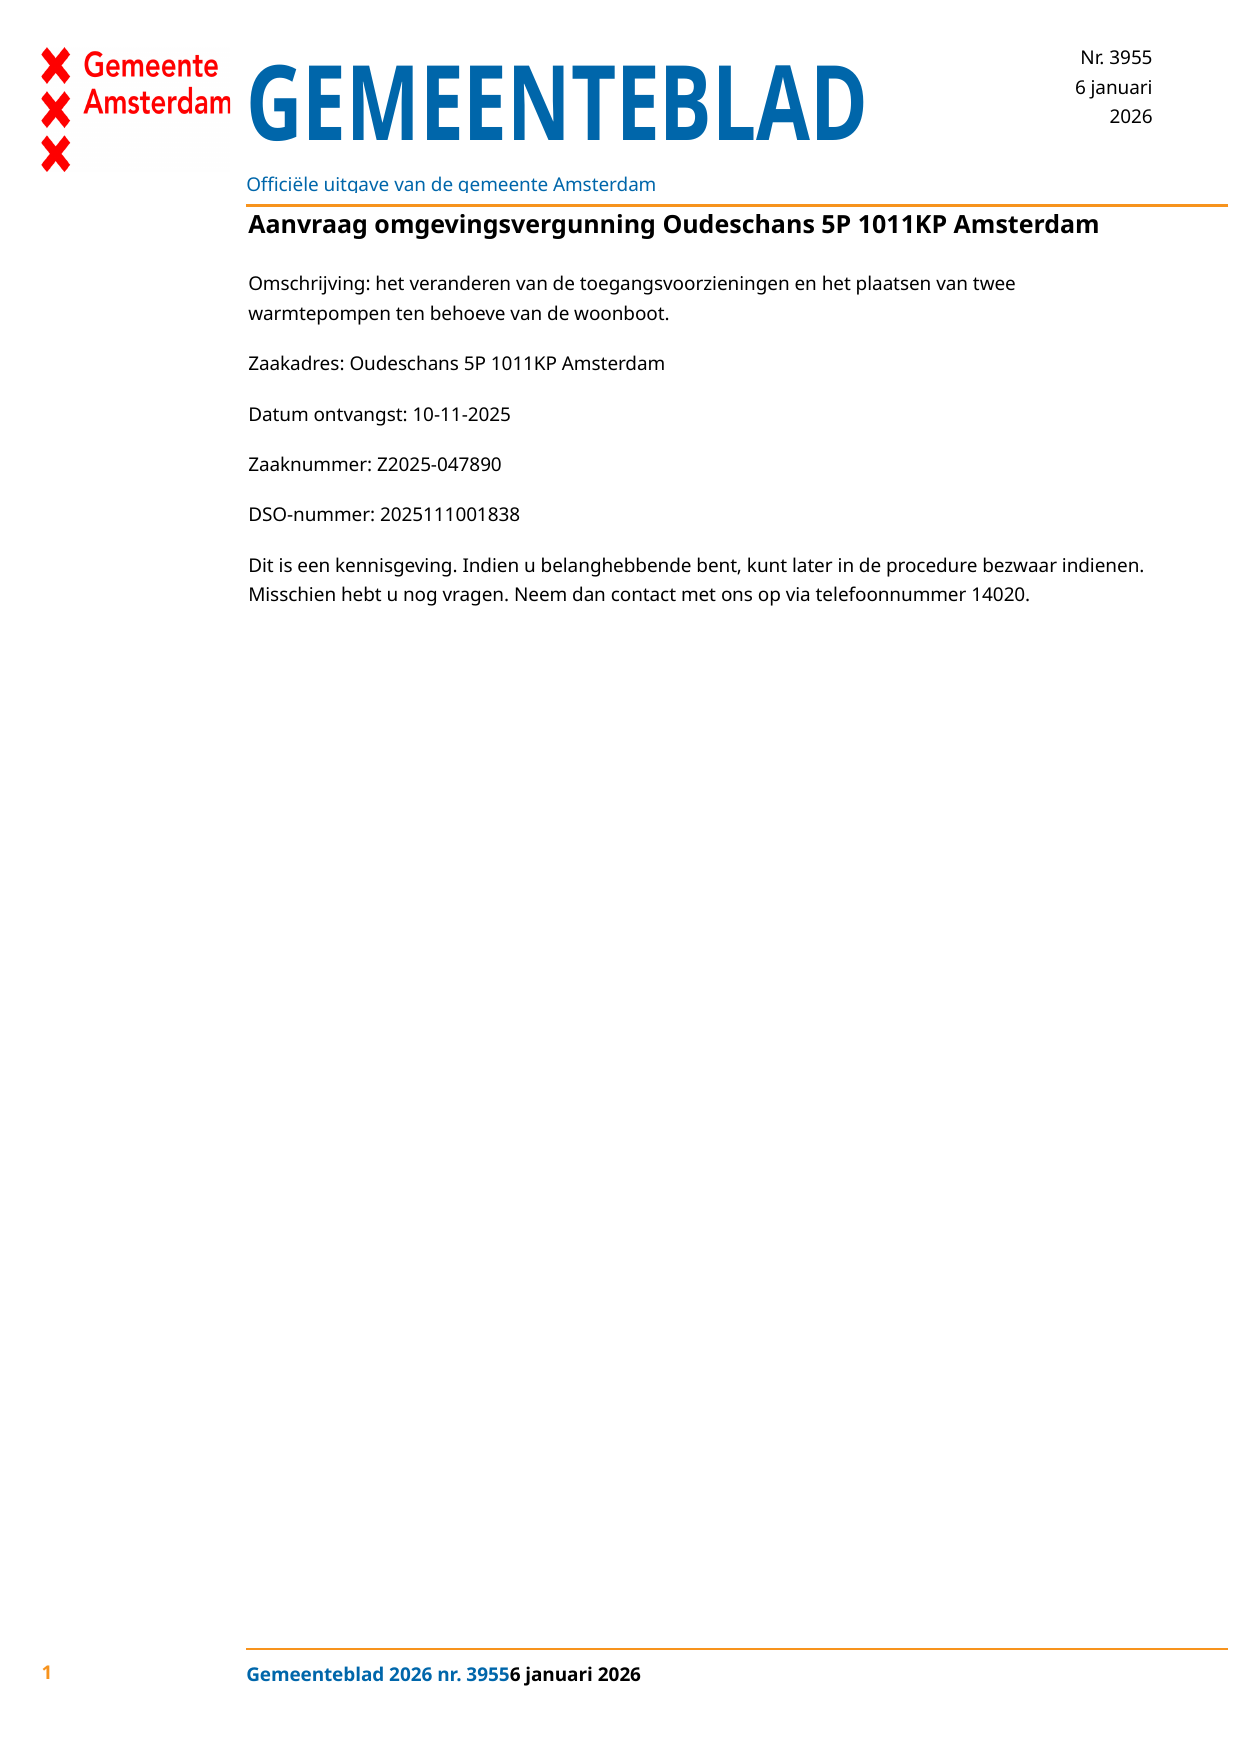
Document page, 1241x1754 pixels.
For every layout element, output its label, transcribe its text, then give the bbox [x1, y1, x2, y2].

text DSO-nummer: 2025111001838 [248, 502, 1152, 527]
text Zaakadres: Oudeschans 5P 1011KP Amsterdam [248, 350, 1152, 376]
picture [41, 47, 231, 172]
text Omschrijving: het veranderen van de toegangsvoorzieningen en het plaatsen van twee warmtepompen ten behoeve van de woonboot. [248, 270, 1152, 326]
text Aanvraag omgevingsvergunning Oudeschans 5P 1011KP Amsterdam [248, 207, 1152, 241]
text Datum ontvangst: 10-11-2025 [248, 401, 1152, 426]
text Zaaknummer: Z2025-047890 [248, 451, 1152, 477]
text Dit is een kennisgeving. Indien u belanghebbende bent, kunt later in de procedure bezwaar indienen. Misschien hebt u nog vragen. Neem dan contact met ons op via telefoonnummer 14020. [248, 552, 1152, 607]
